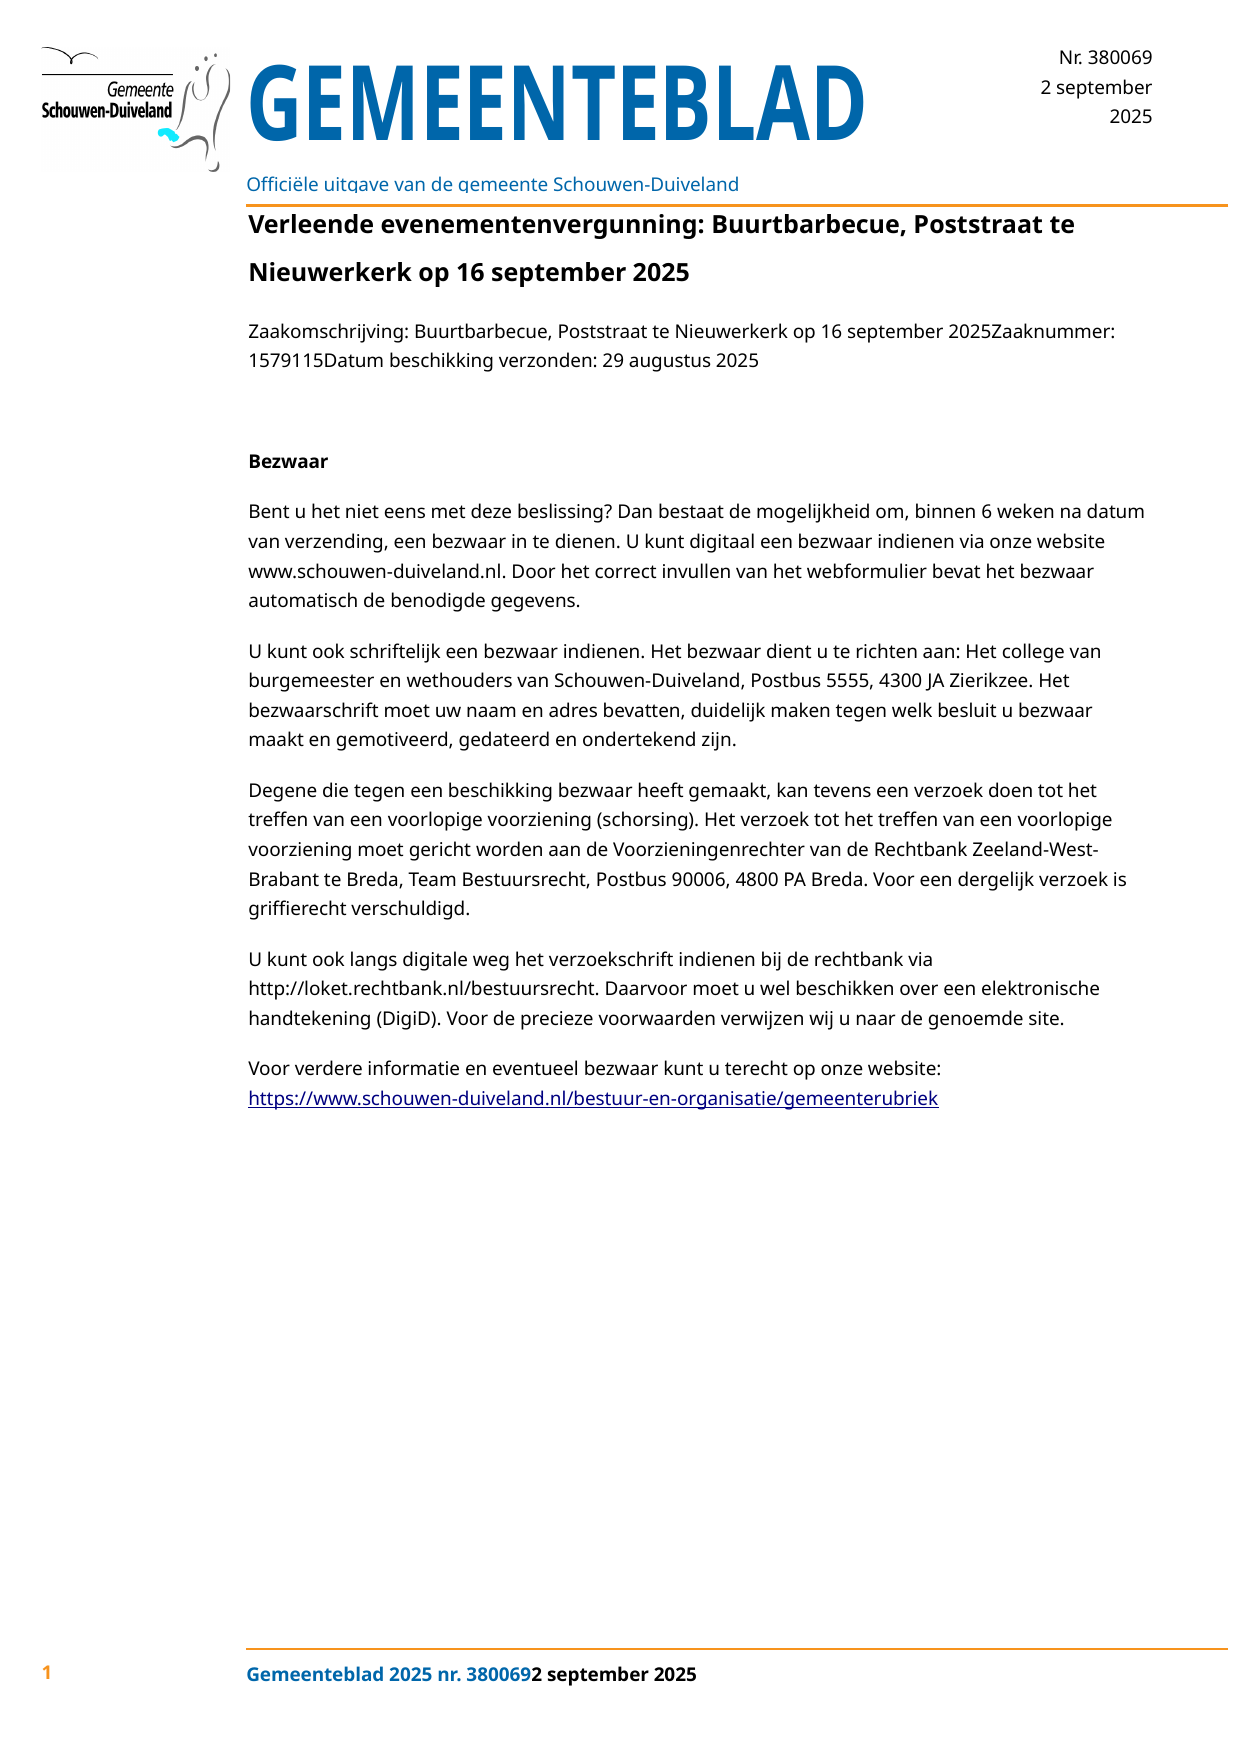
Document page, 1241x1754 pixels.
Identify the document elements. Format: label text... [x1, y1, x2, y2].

text Voor verdere informatie en eventueel bezwaar kunt u terecht op onze website: https://www.schouwen-duiveland.nl/bestuur-en-organisatie/gemeenterubriek [248, 1055, 1152, 1111]
text U kunt ook schriftelijk een bezwaar indienen. Het bezwaar dient u te richten aan: Het college van burgemeester en wethouders van Schouwen-Duiveland, Postbus 5555, 4300 JA Zierikzee. Het bezwaarschrift moet uw naam en adres bevatten, duidelijk maken tegen welk besluit u bezwaar maakt en gemotiveerd, gedateerd en ondertekend zijn. [248, 638, 1152, 752]
picture [41, 47, 231, 172]
text U kunt ook langs digitale weg het verzoekschrift indienen bij de rechtbank via http://loket.rechtbank.nl/bestuursrecht. Daarvoor moet u wel beschikken over een elektronische handtekening (DigiD). Voor de precieze voorwaarden verwijzen wij u naar de genoemde site. [248, 946, 1152, 1031]
text Degene die tegen een beschikking bezwaar heeft gemaakt, kan tevens een verzoek doen tot het treffen van een voorlopige voorziening (schorsing). Het verzoek tot het treffen van een voorlopige voorziening moet gericht worden aan de Voorzieningenrechter van de Rechtbank Zeeland-West-Brabant te Breda, Team Bestuursrecht, Postbus 90006, 4800 PA Breda. Voor een dergelijk verzoek is griffierecht verschuldigd. [248, 777, 1152, 921]
text Zaakomschrijving: Buurtbarbecue, Poststraat te Nieuwerkerk op 16 september 2025Zaaknummer: 1579115Datum beschikking verzonden: 29 augustus 2025 [248, 318, 1152, 373]
text Bent u het niet eens met deze beslissing? Dan bestaat de mogelijkheid om, binnen 6 weken na datum van verzending, een bezwaar in te dienen. U kunt digitaal een bezwaar indienen via onze website www.schouwen-duiveland.nl. Door het correct invullen van het webformulier bevat het bezwaar automatisch de benodigde gegevens. [248, 499, 1152, 613]
text Bezwaar [248, 448, 1152, 474]
text Verleende evenementenvergunning: Buurtbarbecue, Poststraat te Nieuwerkerk op 16 september 2025 [248, 207, 1152, 288]
